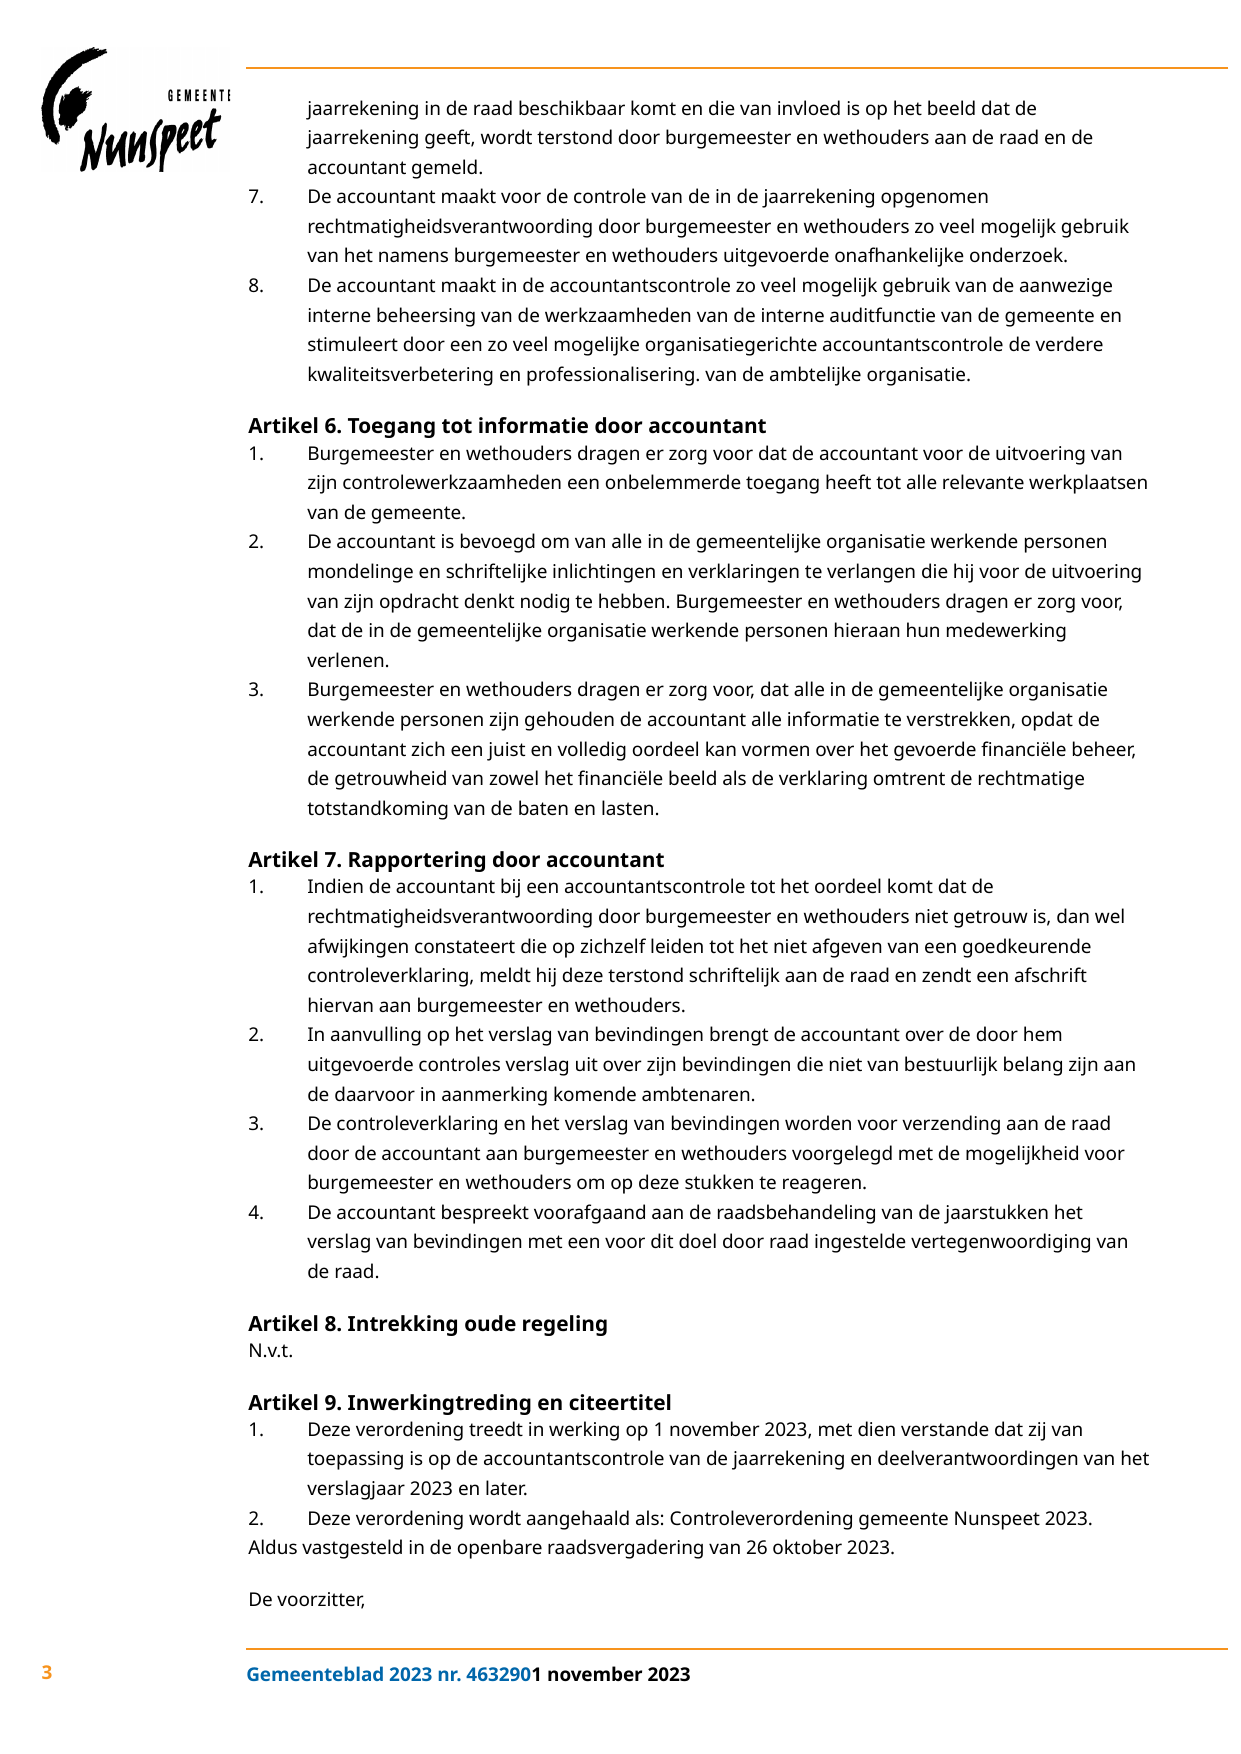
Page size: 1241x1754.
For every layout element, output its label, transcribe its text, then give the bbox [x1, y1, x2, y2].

list Burgemeester en wethouders dragen er zorg voor dat de accountant voor de uitvoering van zijn controlewerkzaamheden een onbelemmerde toegang heeft tot alle relevante werkplaatsen van de gemeente. [248, 440, 1152, 525]
text N.v.t. [248, 1337, 1152, 1363]
text Artikel 9. Inwerkingtreding en citeertitel [248, 1388, 1152, 1416]
list In aanvulling op het verslag van bevindingen brengt de accountant over de door hem uitgevoerde controles verslag uit over zijn bevindingen die niet van bestuurlijk belang zijn aan de daarvoor in aanmerking komende ambtenaren. [248, 1022, 1152, 1107]
list Deze verordening wordt aangehaald als: Controleverordening gemeente Nunspeet 2023. [248, 1505, 1152, 1531]
text De voorzitter, [248, 1586, 1152, 1612]
list De controleverklaring en het verslag van bevindingen worden voor verzending aan de raad door de accountant aan burgemeester en wethouders voorgelegd met de mogelijkheid voor burgemeester en wethouders om op deze stukken te reageren. [248, 1110, 1152, 1195]
list De accountant maakt voor de controle van de in de jaarrekening opgenomen rechtmatigheidsverantwoording door burgemeester en wethouders zo veel mogelijk gebruik van het namens burgemeester en wethouders uitgevoerde onafhankelijke onderzoek. [248, 183, 1152, 268]
list De accountant is bevoegd om van alle in de gemeentelijke organisatie werkende personen mondelinge en schriftelijke inlichtingen en verklaringen te verlangen die hij voor de uitvoering van zijn opdracht denkt nodig te hebben. Burgemeester en wethouders dragen er zorg voor, dat de in de gemeentelijke organisatie werkende personen hieraan hun medewerking verlenen. [248, 529, 1152, 673]
list De accountant maakt in de accountantscontrole zo veel mogelijk gebruik van de aanwezige interne beheersing van de werkzaamheden van de interne auditfunctie van de gemeente en stimuleert door een zo veel mogelijke organisatiegerichte accountantscontrole de verdere kwaliteitsverbetering en professionalisering. van de ambtelijke organisatie. [248, 272, 1152, 387]
text Artikel 7. Rapportering door accountant [248, 845, 1152, 874]
picture [41, 47, 231, 172]
list Deze verordening treedt in werking op 1 november 2023, met dien verstande dat zij van toepassing is op de accountantscontrole van de jaarrekening en deelverantwoordingen van het verslagjaar 2023 en later. [248, 1416, 1152, 1501]
list jaarrekening in de raad beschikbaar komt en die van invloed is op het beeld dat de jaarrekening geeft, wordt terstond door burgemeester en wethouders aan de raad en de accountant gemeld. [248, 95, 1152, 180]
list De accountant bespreekt voorafgaand aan de raadsbehandeling van de jaarstukken het verslag van bevindingen met een voor dit doel door raad ingestelde vertegenwoordiging van de raad. [248, 1199, 1152, 1284]
list Indien de accountant bij een accountantscontrole tot het oordeel komt dat de rechtmatigheidsverantwoording door burgemeester en wethouders niet getrouw is, dan wel afwijkingen constateert die op zichzelf leiden tot het niet afgeven van een goedkeurende controleverklaring, meldt hij deze terstond schriftelijk aan de raad en zendt een afschrift hiervan aan burgemeester en wethouders. [248, 874, 1152, 1018]
list Burgemeester en wethouders dragen er zorg voor, dat alle in de gemeentelijke organisatie werkende personen zijn gehouden de accountant alle informatie te verstrekken, opdat de accountant zich een juist en volledig oordeel kan vormen over het gevoerde financiële beheer, de getrouwheid van zowel het financiële beeld als de verklaring omtrent de rechtmatige totstandkoming van de baten en lasten. [248, 677, 1152, 821]
text Aldus vastgesteld in de openbare raadsvergadering van 26 oktober 2023. [248, 1534, 1152, 1560]
text Artikel 8. Intrekking oude regeling [248, 1309, 1152, 1337]
text Artikel 6. Toegang tot informatie door accountant [248, 411, 1152, 440]
